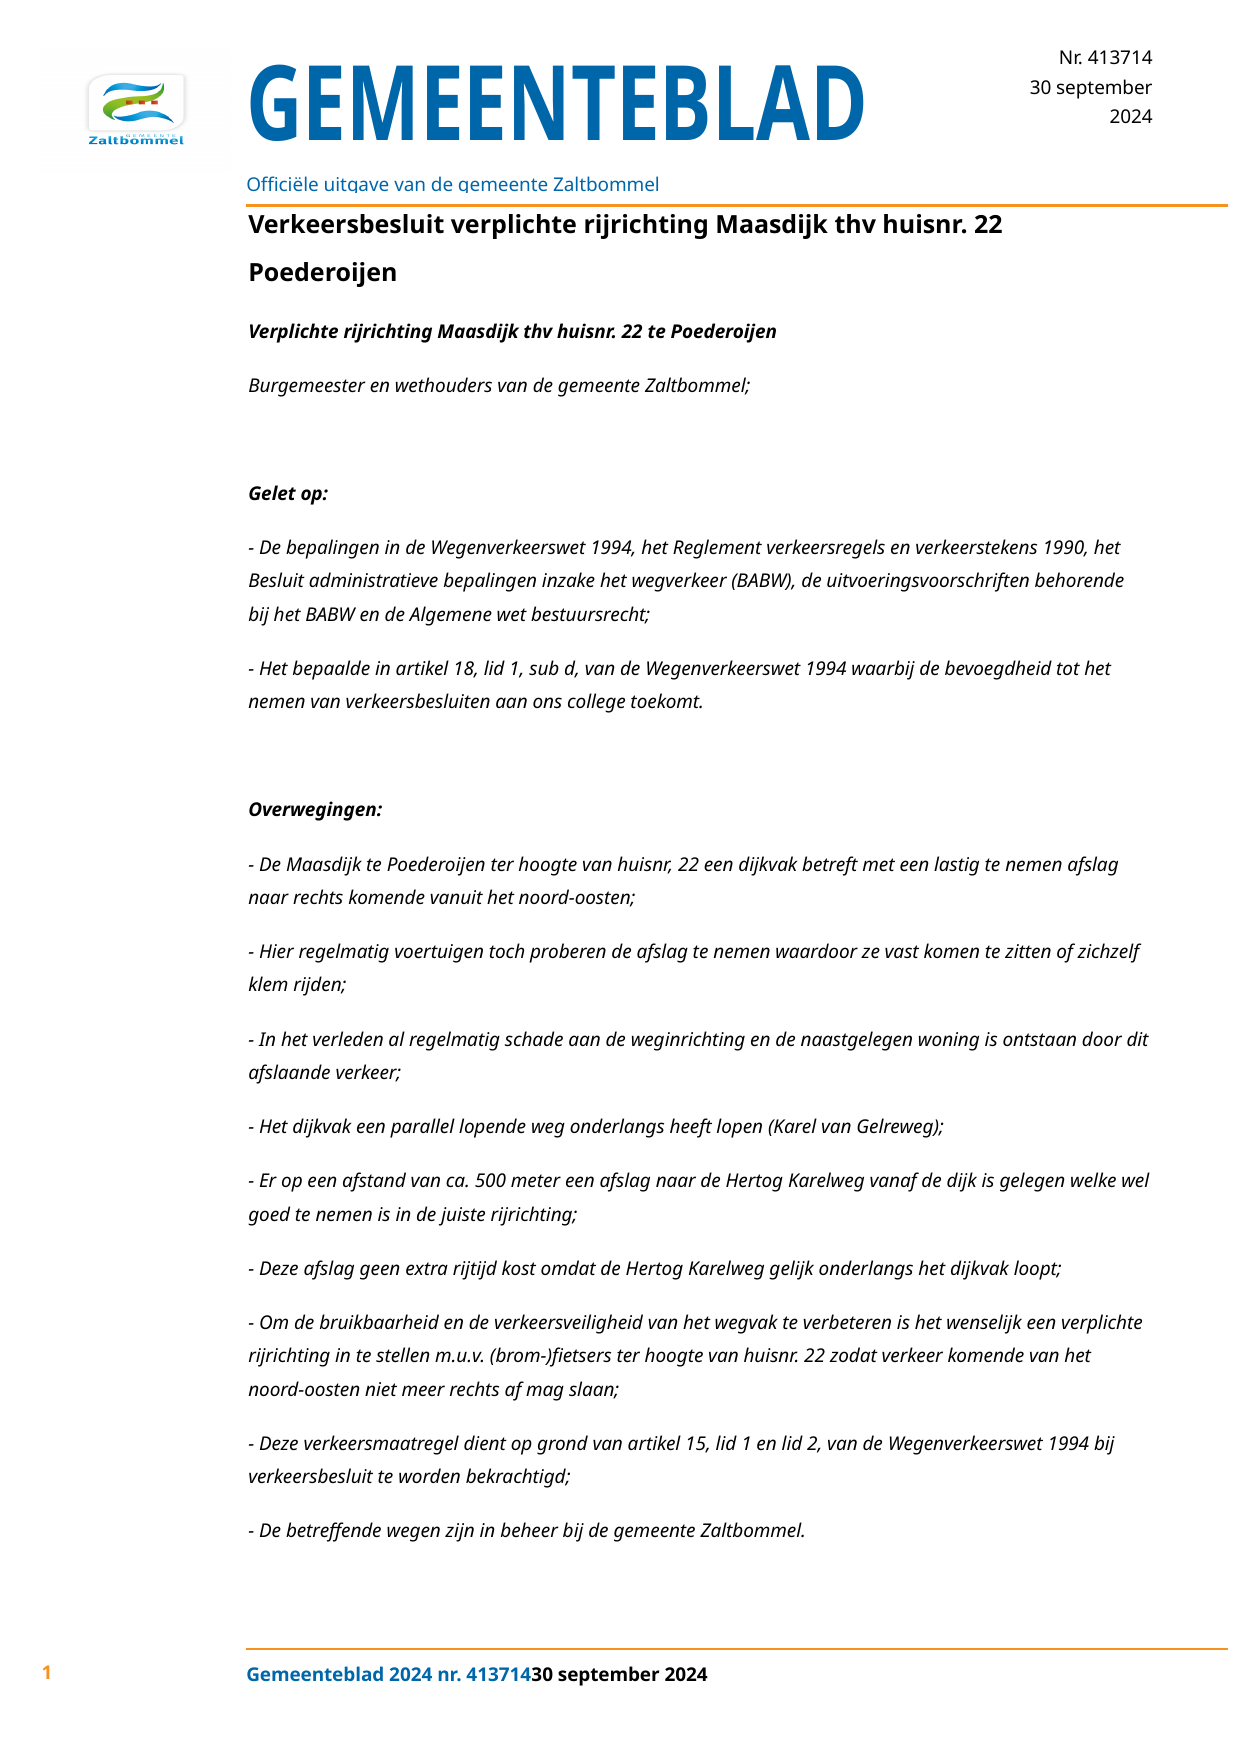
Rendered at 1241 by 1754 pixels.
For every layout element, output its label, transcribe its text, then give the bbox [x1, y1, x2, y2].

text Verplichte rijrichting Maasdijk thv huisnr. 22 te Poederoijen [248, 318, 1152, 344]
text - Deze verkeersmaatregel dient op grond van artikel 15, lid 1 en lid 2, van de Wegenverkeerswet 1994 bij verkeersbesluit te worden bekrachtigd; [248, 1430, 1152, 1489]
text - Het bepaalde in artikel 18, lid 1, sub d, van de Wegenverkeerswet 1994 waarbij de bevoegdheid tot het nemen van verkeersbesluiten aan ons college toekomt. [248, 655, 1152, 714]
text Verkeersbesluit verplichte rijrichting Maasdijk thv huisnr. 22 Poederoijen [248, 207, 1152, 288]
text - Er op een afstand van ca. 500 meter een afslag naar de Hertog Karelweg vanaf de dijk is gelegen welke wel goed te nemen is in de juiste rijrichting; [248, 1167, 1152, 1226]
text Overwegingen: [248, 797, 1152, 822]
text Burgemeester en wethouders van de gemeente Zaltbommel; [248, 372, 1152, 398]
text Gelet op: [248, 480, 1152, 506]
text - Het dijkvak een parallel lopende weg onderlangs heeft lopen (Karel van Gelreweg); [248, 1113, 1152, 1139]
text - Hier regelmatig voertuigen toch proberen de afslag te nemen waardoor ze vast komen te zitten of zichzelf klem rijden; [248, 938, 1152, 997]
text - De bepalingen in de Wegenverkeerswet 1994, het Reglement verkeersregels en verkeerstekens 1990, het Besluit administratieve bepalingen inzake het wegverkeer (BABW), de uitvoeringsvoorschriften behorende bij het BABW en de Algemene wet bestuursrecht; [248, 534, 1152, 627]
text - De betreffende wegen zijn in beheer bij de gemeente Zaltbommel. [248, 1517, 1152, 1543]
picture [41, 47, 231, 172]
text - Deze afslag geen extra rijtijd kost omdat de Hertog Karelweg gelijk onderlangs het dijkvak loopt; [248, 1255, 1152, 1281]
text - Om de bruikbaarheid en de verkeersveiligheid van het wegvak te verbeteren is het wenselijk een verplichte rijrichting in te stellen m.u.v. (brom-)fietsers ter hoogte van huisnr. 22 zodat verkeer komende van het noord-oosten niet meer rechts af mag slaan; [248, 1309, 1152, 1401]
text - In het verleden al regelmatig schade aan de weginrichting en de naastgelegen woning is ontstaan door dit afslaande verkeer; [248, 1026, 1152, 1085]
text - De Maasdijk te Poederoijen ter hoogte van huisnr, 22 een dijkvak betreft met een lastig te nemen afslag naar rechts komende vanuit het noord-oosten; [248, 851, 1152, 910]
